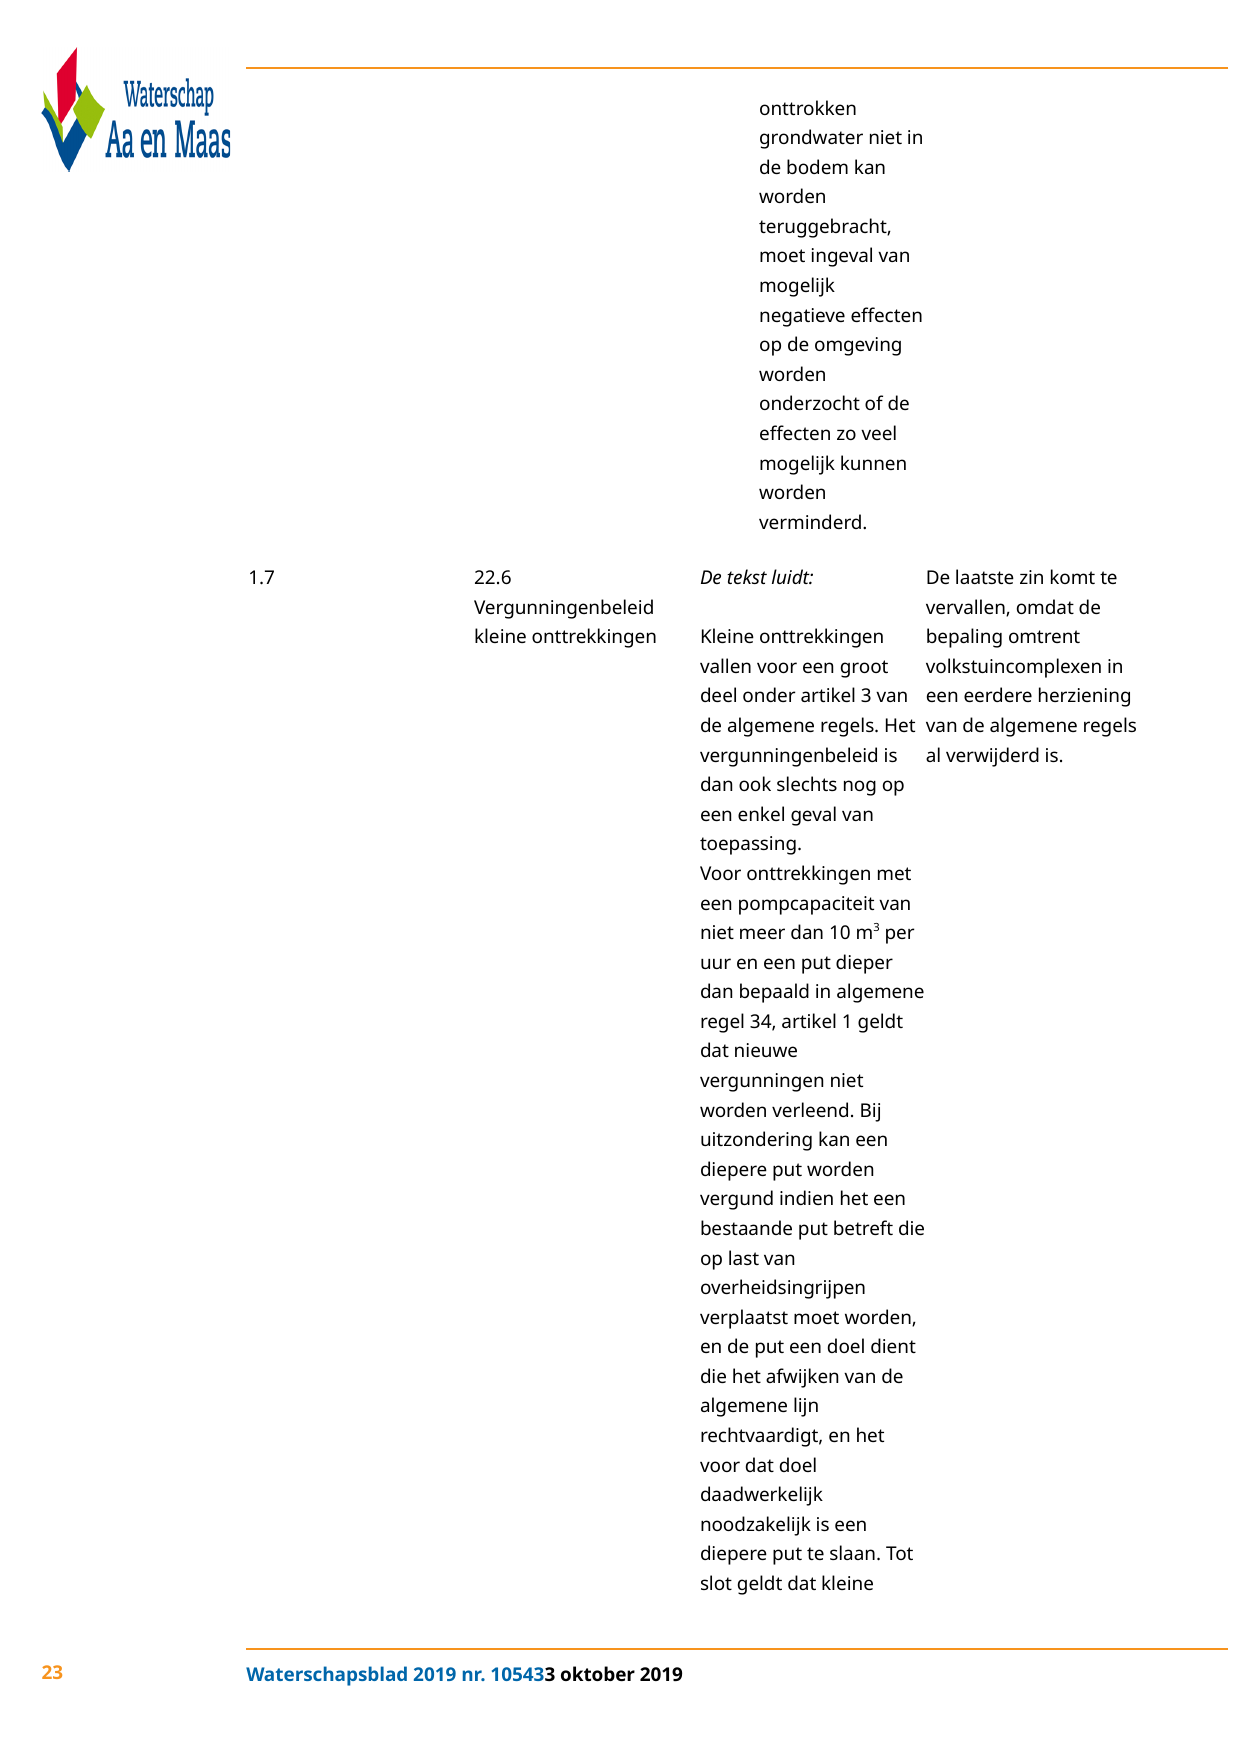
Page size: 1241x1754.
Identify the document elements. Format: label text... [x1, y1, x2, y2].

table_cell [926, 95, 1152, 564]
table_cell [248, 95, 474, 564]
picture [41, 47, 231, 172]
table_cell 22.6 Vergunningenbeleid kleine onttrekkingen [474, 564, 700, 1596]
table_cell [474, 95, 700, 564]
table_cell 1.7 [248, 564, 474, 1596]
table_cell De tekst luidt: Kleine onttrekkingen vallen voor een groot deel onder artikel 3 van de algemene regels. Het vergunningenbeleid is dan ook slechts nog op een enkel geval van toepassing. Voor onttrekkingen met een pompcapaciteit van niet meer dan 10 m3 per uur en een put dieper dan bepaald in algemene regel 34, artikel 1 geldt dat nieuwe vergunningen niet worden verleend. Bij uitzondering kan een diepere put worden vergund indien het een bestaande put betreft die op last van overheidsingrijpen verplaatst moet worden, en de put een doel dient die het afwijken van de algemene lijn rechtvaardigt, en het voor dat doel daadwerkelijk noodzakelijk is een diepere put te slaan. Tot slot geldt dat kleine [700, 564, 926, 1596]
table_cell onttrokken grondwater niet in de bodem kan worden teruggebracht, moet ingeval van mogelijk negatieve effecten op de omgeving worden onderzocht of de effecten zo veel mogelijk kunnen worden verminderd. [700, 95, 926, 564]
table_cell De laatste zin komt te vervallen, omdat de bepaling omtrent volkstuincomplexen in een eerdere herziening van de algemene regels al verwijderd is. [926, 564, 1152, 1596]
